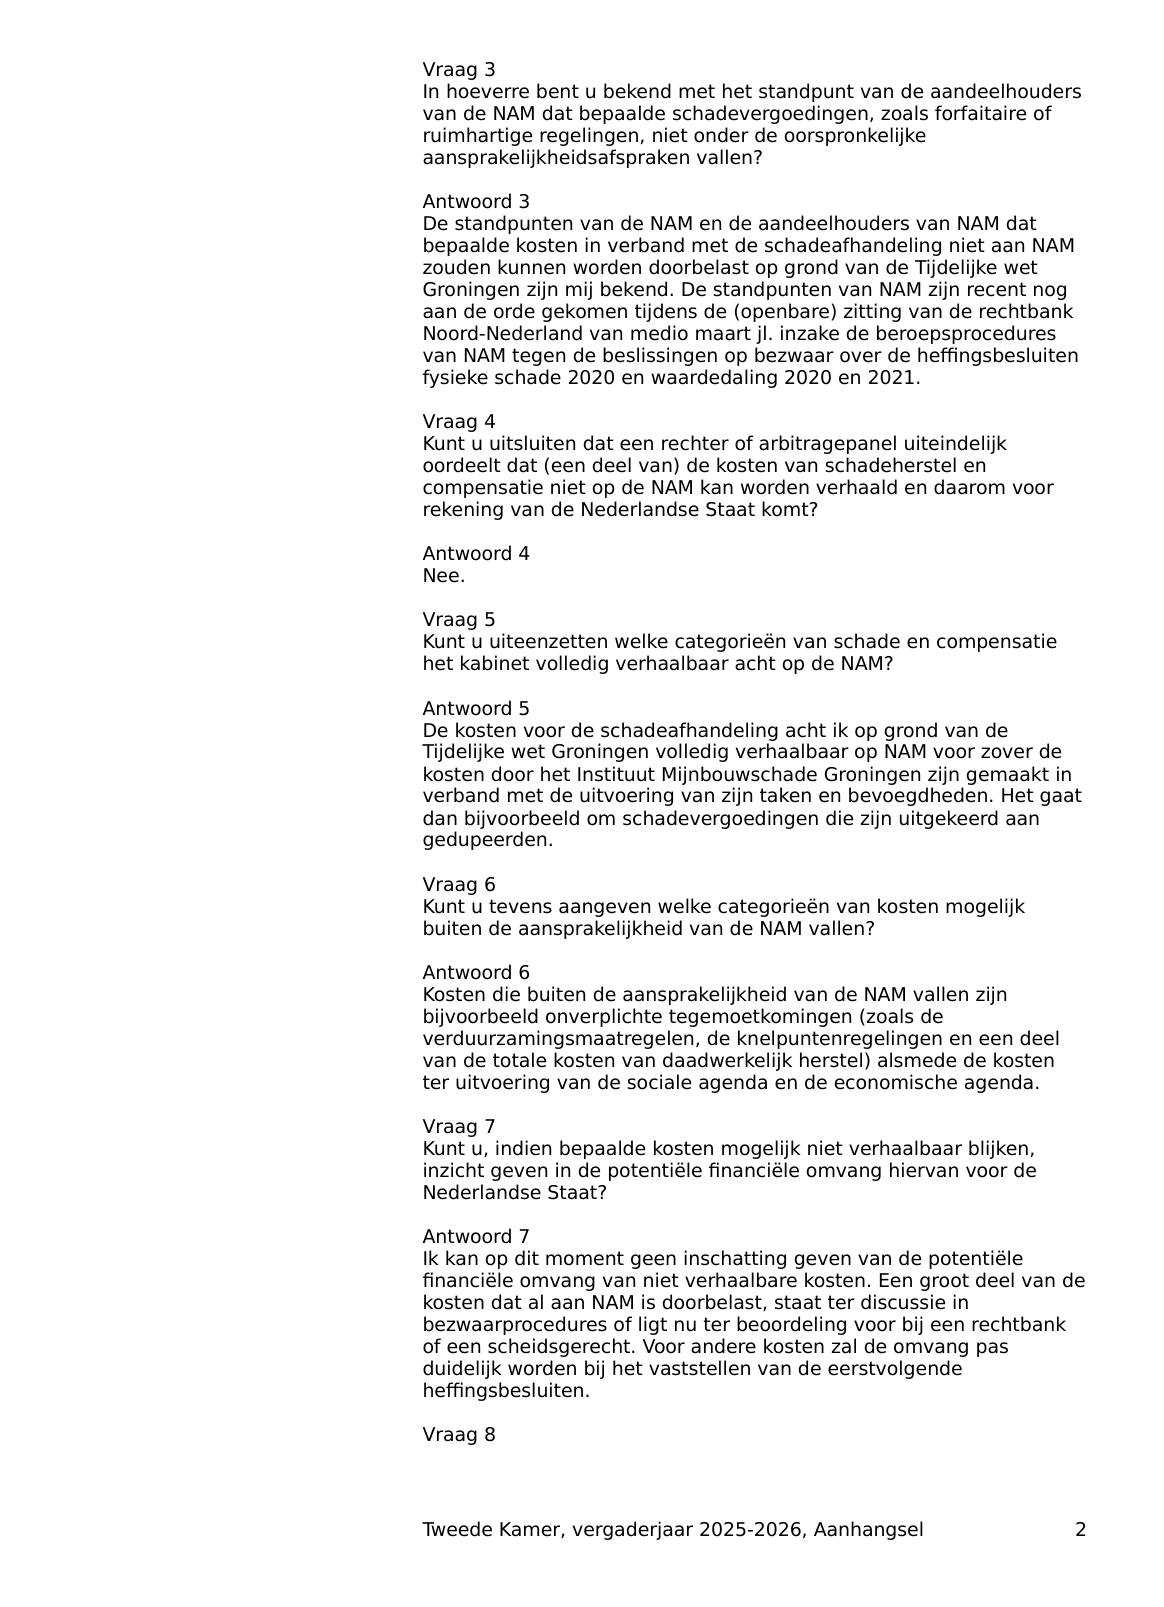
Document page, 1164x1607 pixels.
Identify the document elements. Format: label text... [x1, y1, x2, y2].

text Vraag 4 [422, 411, 1087, 433]
text Kunt u tevens aangeven welke categorieën van kosten mogelijk buiten de aansprakelijkheid van de NAM vallen? [422, 896, 1087, 939]
text Antwoord 3 [422, 191, 1087, 213]
text Vraag 6 [422, 873, 1087, 896]
text In hoeverre bent u bekend met het standpunt van de aandeelhouders van de NAM dat bepaalde schadevergoedingen, zoals forfaitaire of ruimhartige regelingen, niet onder de oorspronkelijke aansprakelijkheidsafspraken vallen? [422, 81, 1087, 169]
text Ik kan op dit moment geen inschatting geven van de potentiële financiële omvang van niet verhaalbare kosten. Een groot deel van de kosten dat al aan NAM is doorbelast, staat ter discussie in bezwaarprocedures of ligt nu ter beoordeling voor bij een rechtbank of een scheidsgerecht. Voor andere kosten zal de omvang pas duidelijk worden bij het vaststellen van de eerstvolgende heffingsbesluiten. [422, 1248, 1087, 1402]
text Kunt u uitsluiten dat een rechter of arbitragepanel uiteindelijk oordeelt dat (een deel van) de kosten van schadeherstel en compensatie niet op de NAM kan worden verhaald en daarom voor rekening van de Nederlandse Staat komt? [422, 433, 1087, 521]
text De standpunten van de NAM en de aandeelhouders van NAM dat bepaalde kosten in verband met de schadeafhandeling niet aan NAM zouden kunnen worden doorbelast op grond van de Tijdelijke wet Groningen zijn mij bekend. De standpunten van NAM zijn recent nog aan de orde gekomen tijdens de (openbare) zitting van de rechtbank Noord-Nederland van medio maart jl. inzake de beroepsprocedures van NAM tegen de beslissingen op bezwaar over de heffingsbesluiten fysieke schade 2020 en waardedaling 2020 en 2021. [422, 213, 1087, 389]
text Vraag 8 [422, 1424, 1087, 1446]
text Antwoord 7 [422, 1226, 1087, 1248]
text De kosten voor de schadeafhandeling acht ik op grond van de Tijdelijke wet Groningen volledig verhaalbaar op NAM voor zover de kosten door het Instituut Mijnbouwschade Groningen zijn gemaakt in verband met de uitvoering van zijn taken en bevoegdheden. Het gaat dan bijvoorbeeld om schadevergoedingen die zijn uitgekeerd aan gedupeerden. [422, 719, 1087, 851]
text Nee. [422, 565, 1087, 587]
text Antwoord 5 [422, 697, 1087, 719]
text Vraag 3 [422, 59, 1087, 81]
text Kunt u, indien bepaalde kosten mogelijk niet verhaalbaar blijken, inzicht geven in de potentiële financiële omvang hiervan voor de Nederlandse Staat? [422, 1138, 1087, 1204]
text Kunt u uiteenzetten welke categorieën van schade en compensatie het kabinet volledig verhaalbaar acht op de NAM? [422, 631, 1087, 675]
text Vraag 7 [422, 1116, 1087, 1138]
text Vraag 5 [422, 609, 1087, 631]
text Antwoord 4 [422, 543, 1087, 565]
text Antwoord 6 [422, 962, 1087, 984]
text Kosten die buiten de aansprakelijkheid van de NAM vallen zijn bijvoorbeeld onverplichte tegemoetkomingen (zoals de verduurzamingsmaatregelen, de knelpuntenregelingen en een deel van de totale kosten van daadwerkelijk herstel) alsmede de kosten ter uitvoering van de sociale agenda en de economische agenda. [422, 984, 1087, 1093]
